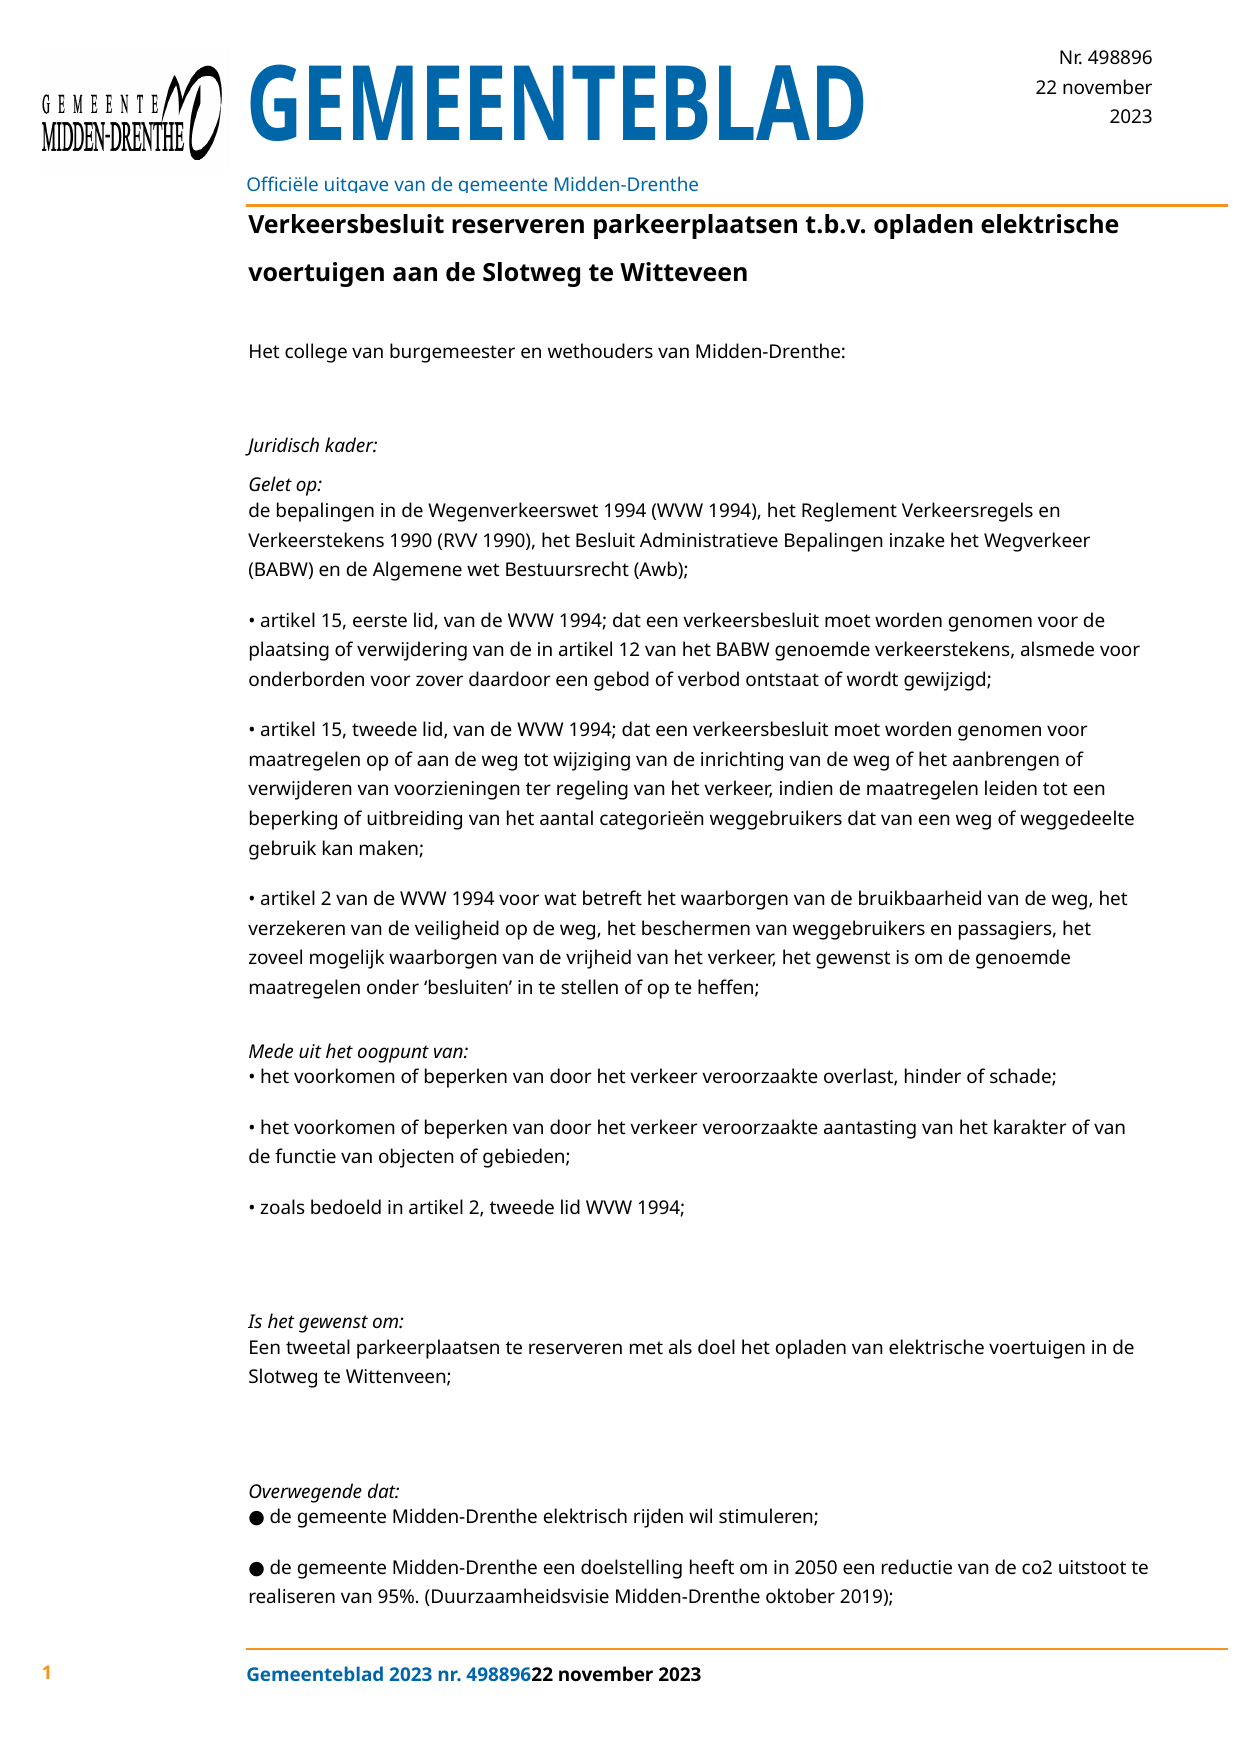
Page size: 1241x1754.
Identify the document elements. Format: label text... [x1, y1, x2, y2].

picture [41, 47, 231, 172]
text • artikel 15, tweede lid, van de WVW 1994; dat een verkeersbesluit moet worden genomen voor maatregelen op of aan de weg tot wijziging van de inrichting van de weg of het aanbrengen of verwijderen van voorzieningen ter regeling van het verkeer, indien de maatregelen leiden tot een beperking of uitbreiding van het aantal categorieën weggebruikers dat van een weg of weggedeelte gebruik kan maken; [248, 716, 1152, 860]
text Juridisch kader: [248, 432, 1152, 458]
text • het voorkomen of beperken van door het verkeer veroorzaakte aantasting van het karakter of van de functie van objecten of gebieden; [248, 1114, 1152, 1169]
text • het voorkomen of beperken van door het verkeer veroorzaakte overlast, hinder of schade; [248, 1063, 1152, 1089]
text de bepalingen in de Wegenverkeerswet 1994 (WVW 1994), het Reglement Verkeersregels en Verkeerstekens 1990 (RVV 1990), het Besluit Administratieve Bepalingen inzake het Wegverkeer (BABW) en de Algemene wet Bestuursrecht (Awb); [248, 497, 1152, 582]
text • artikel 2 van de WVW 1994 voor wat betreft het waarborgen van de bruikbaarheid van de weg, het verzekeren van de veiligheid op de weg, het beschermen van weggebruikers en passagiers, het zoveel mogelijk waarborgen van de vrijheid van het verkeer, het gewenst is om de genoemde maatregelen onder ‘besluiten’ in te stellen of op te heffen; [248, 885, 1152, 999]
text Overwegende dat: [248, 1478, 1152, 1504]
text ● de gemeente Midden-Drenthe elektrisch rijden wil stimuleren; [248, 1504, 1152, 1529]
text • artikel 15, eerste lid, van de WVW 1994; dat een verkeersbesluit moet worden genomen voor de plaatsing of verwijdering van de in artikel 12 van het BABW genoemde verkeerstekens, alsmede voor onderborden voor zover daardoor een gebod of verbod ontstaat of wordt gewijzigd; [248, 607, 1152, 692]
text ● de gemeente Midden-Drenthe een doelstelling heeft om in 2050 een reductie van de co2 uitstoot te realiseren van 95%. (Duurzaamheidsvisie Midden-Drenthe oktober 2019); [248, 1554, 1152, 1609]
text Verkeersbesluit reserveren parkeerplaatsen t.b.v. opladen elektrische voertuigen aan de Slotweg te Witteveen [248, 207, 1152, 288]
text Een tweetal parkeerplaatsen te reserveren met als doel het opladen van elektrische voertuigen in de Slotweg te Wittenveen; [248, 1334, 1152, 1389]
text • zoals bedoeld in artikel 2, tweede lid WVW 1994; [248, 1194, 1152, 1220]
text Mede uit het oogpunt van: [248, 1038, 1152, 1063]
text Is het gewenst om: [248, 1308, 1152, 1334]
text Het college van burgemeester en wethouders van Midden-Drenthe: [248, 339, 1152, 364]
text Gelet op: [248, 471, 1152, 497]
